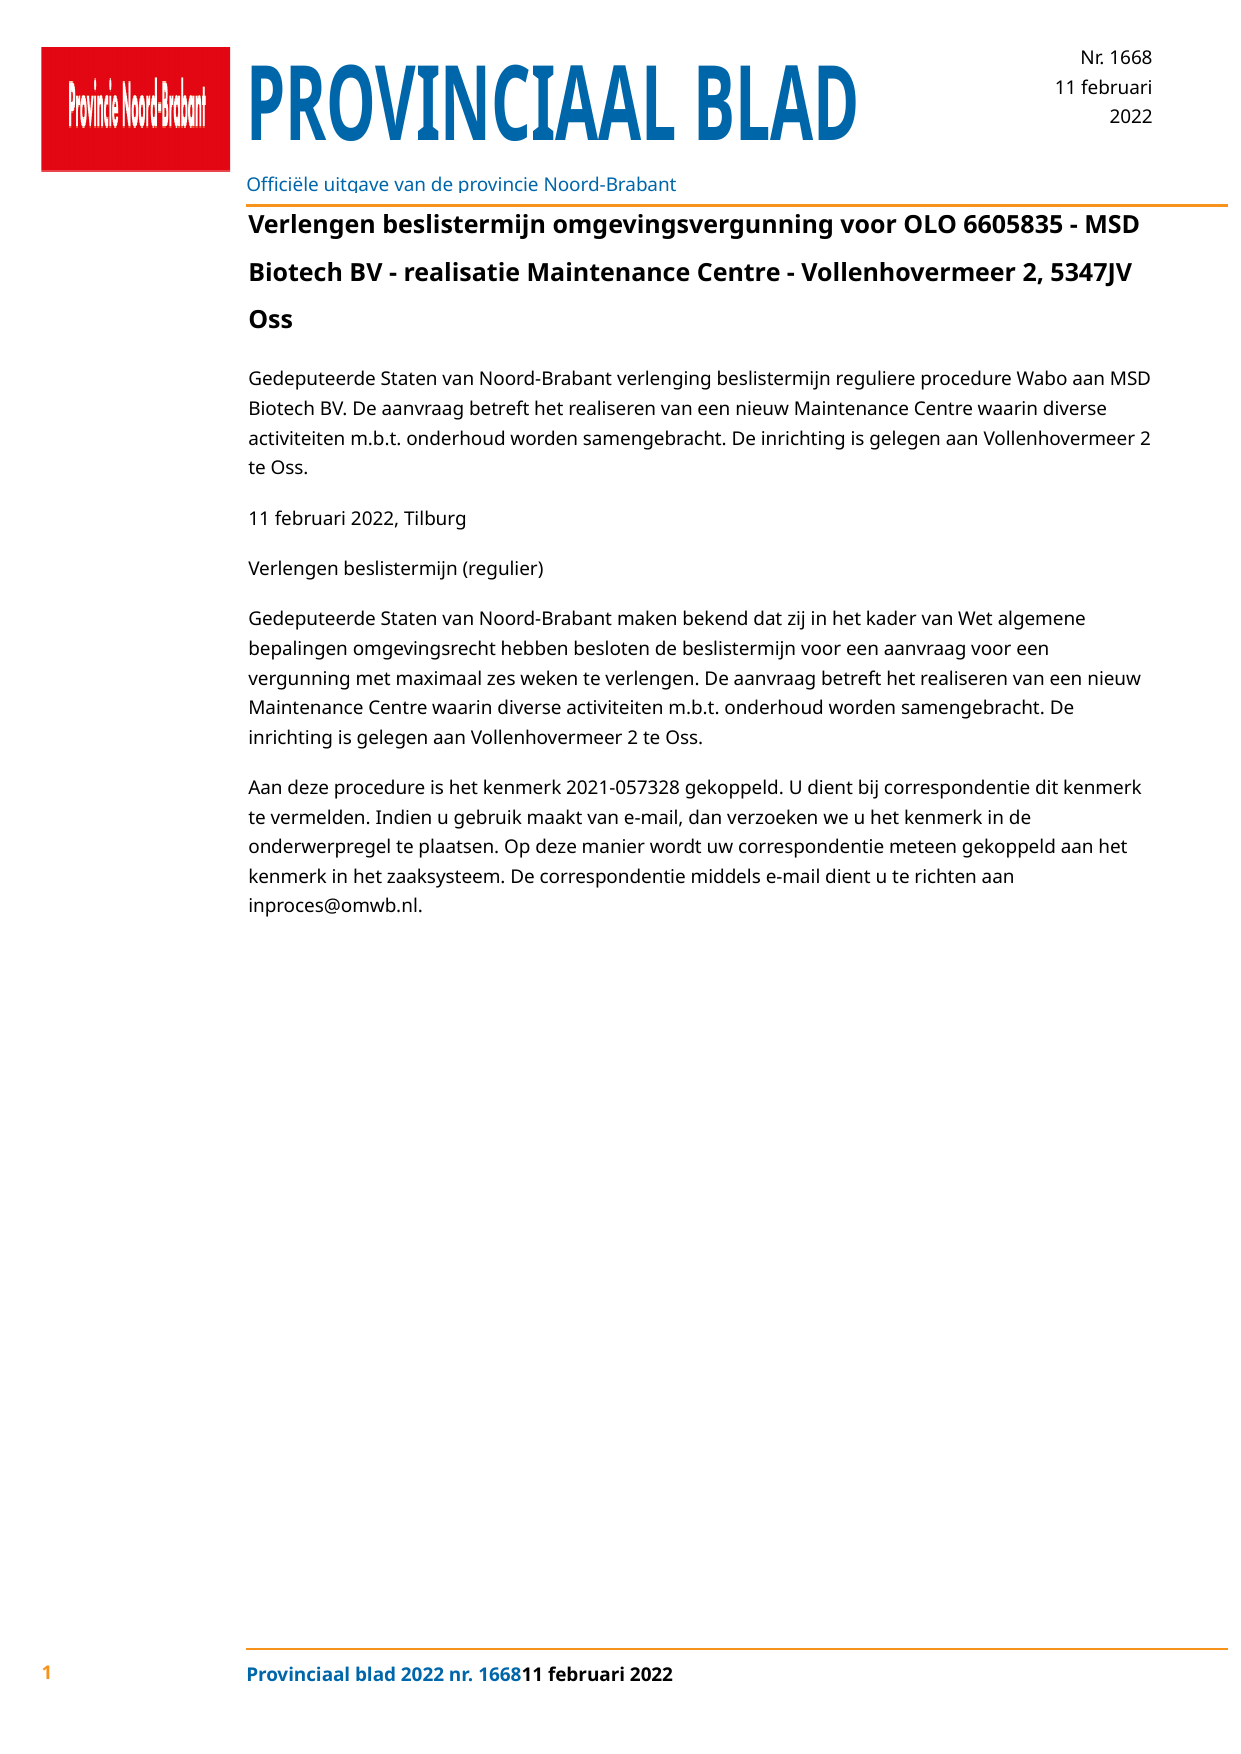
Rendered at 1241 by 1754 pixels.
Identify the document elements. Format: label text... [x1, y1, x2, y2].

text Gedeputeerde Staten van Noord-Brabant maken bekend dat zij in het kader van Wet algemene bepalingen omgevingsrecht hebben besloten de beslistermijn voor een aanvraag voor een vergunning met maximaal zes weken te verlengen. De aanvraag betreft het realiseren van een nieuw Maintenance Centre waarin diverse activiteiten m.b.t. onderhoud worden samengebracht. De inrichting is gelegen aan Vollenhovermeer 2 te Oss. [248, 606, 1152, 749]
picture [41, 47, 231, 172]
text Verlengen beslistermijn omgevingsvergunning voor OLO 6605835 - MSD Biotech BV - realisatie Maintenance Centre - Vollenhovermeer 2, 5347JV Oss [248, 207, 1152, 336]
text Verlengen beslistermijn (regulier) [248, 555, 1152, 581]
text Gedeputeerde Staten van Noord-Brabant verlenging beslistermijn reguliere procedure Wabo aan MSD Biotech BV. De aanvraag betreft het realiseren van een nieuw Maintenance Centre waarin diverse activiteiten m.b.t. onderhoud worden samengebracht. De inrichting is gelegen aan Vollenhovermeer 2 te Oss. [248, 366, 1152, 480]
text 11 februari 2022, Tilburg [248, 505, 1152, 530]
text Aan deze procedure is het kenmerk 2021-057328 gekoppeld. U dient bij correspondentie dit kenmerk te vermelden. Indien u gebruik maakt van e-mail, dan verzoeken we u het kenmerk in de onderwerpregel te plaatsen. Op deze manier wordt uw correspondentie meteen gekoppeld aan het kenmerk in het zaaksysteem. De correspondentie middels e-mail dient u te richten aan inproces@omwb.nl. [248, 774, 1152, 918]
